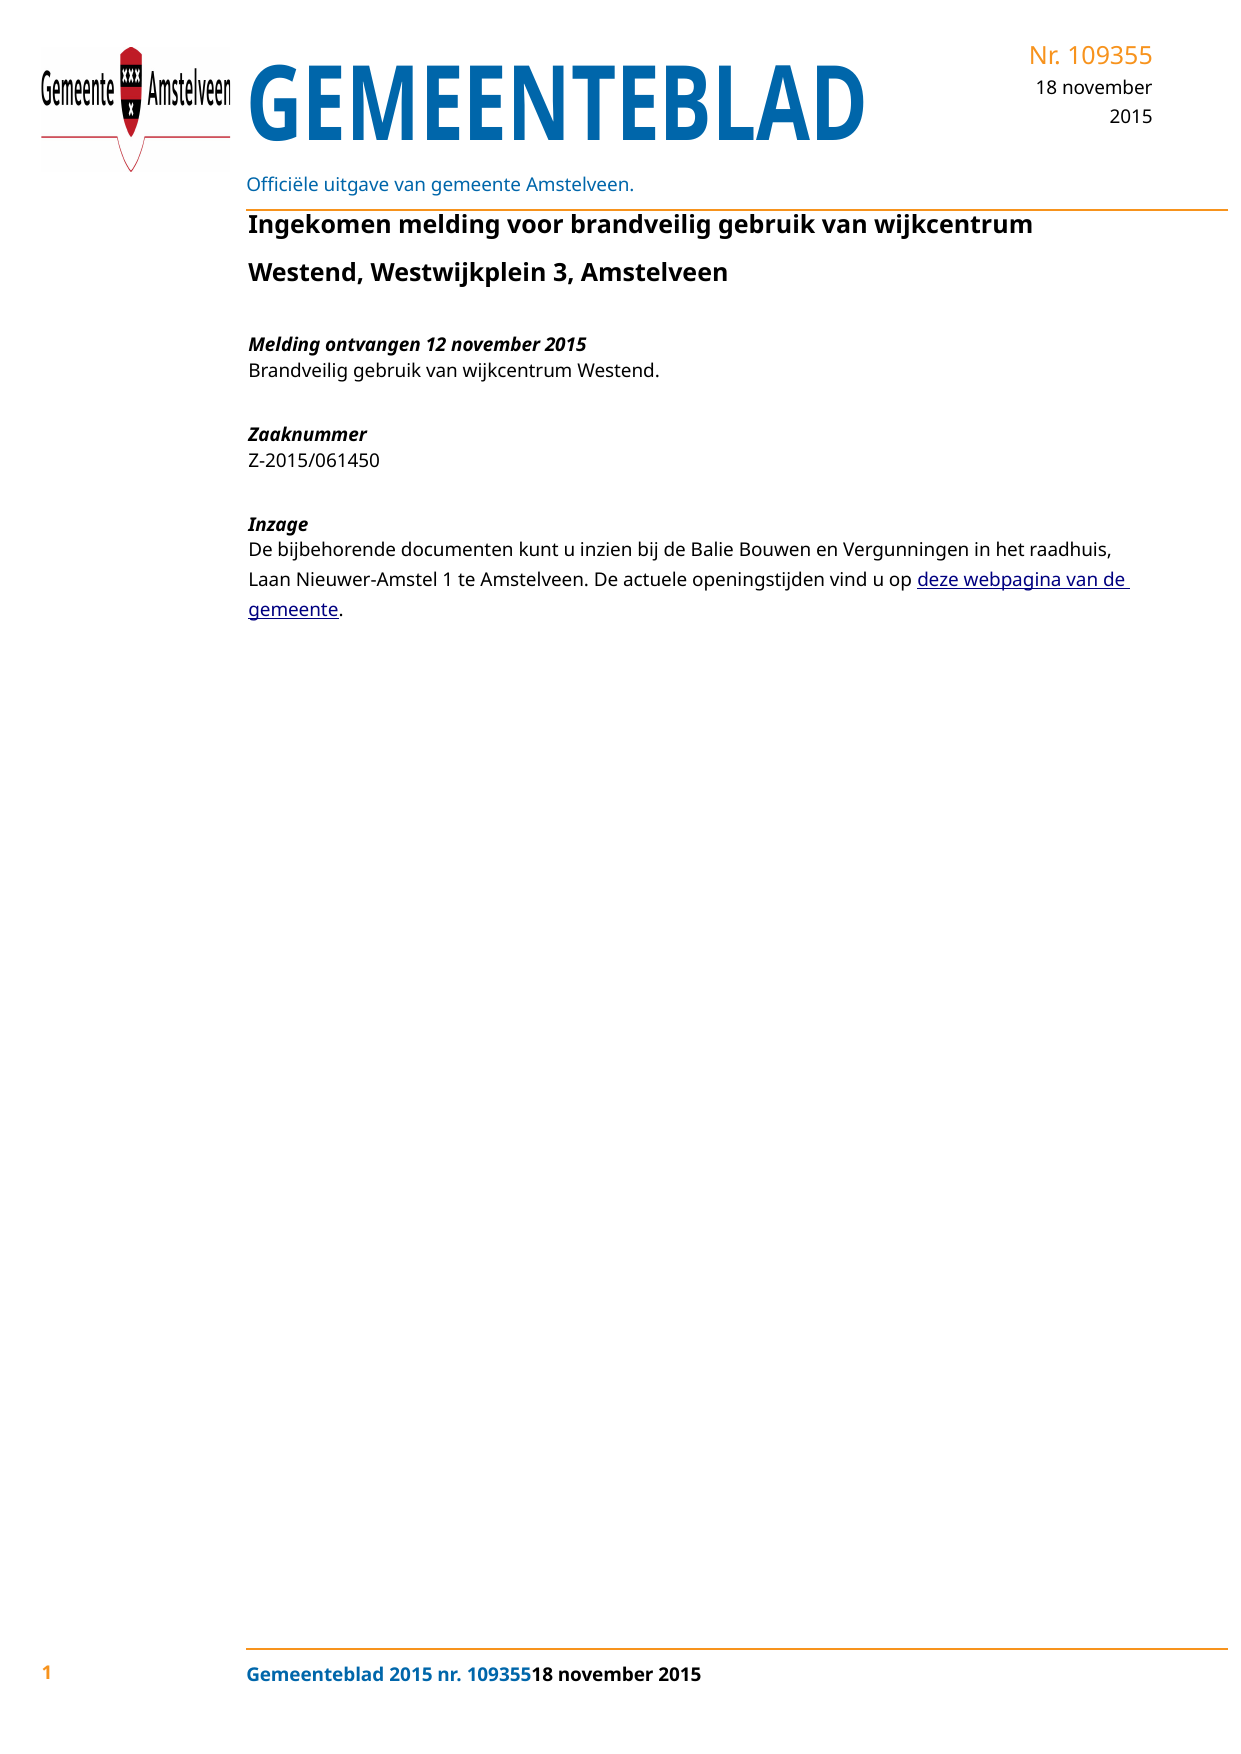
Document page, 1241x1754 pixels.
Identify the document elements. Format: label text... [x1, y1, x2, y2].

picture [41, 47, 231, 172]
text Ingekomen melding voor brandveilig gebruik van wijkcentrum Westend, Westwijkplein 3, Amstelveen [248, 211, 1152, 288]
text Zaaknummer [248, 421, 1152, 447]
text Brandveilig gebruik van wijkcentrum Westend. [248, 357, 1152, 383]
text Inzage [248, 511, 1152, 537]
text Melding ontvangen 12 november 2015 [248, 331, 1152, 357]
text Z-2015/061450 [248, 447, 1152, 473]
text De bijbehorende documenten kunt u inzien bij de Balie Bouwen en Vergunningen in het raadhuis, Laan Nieuwer-Amstel 1 te Amstelveen. De actuele openingstijden vind u op deze webpagina van de gemeente. [248, 537, 1152, 621]
